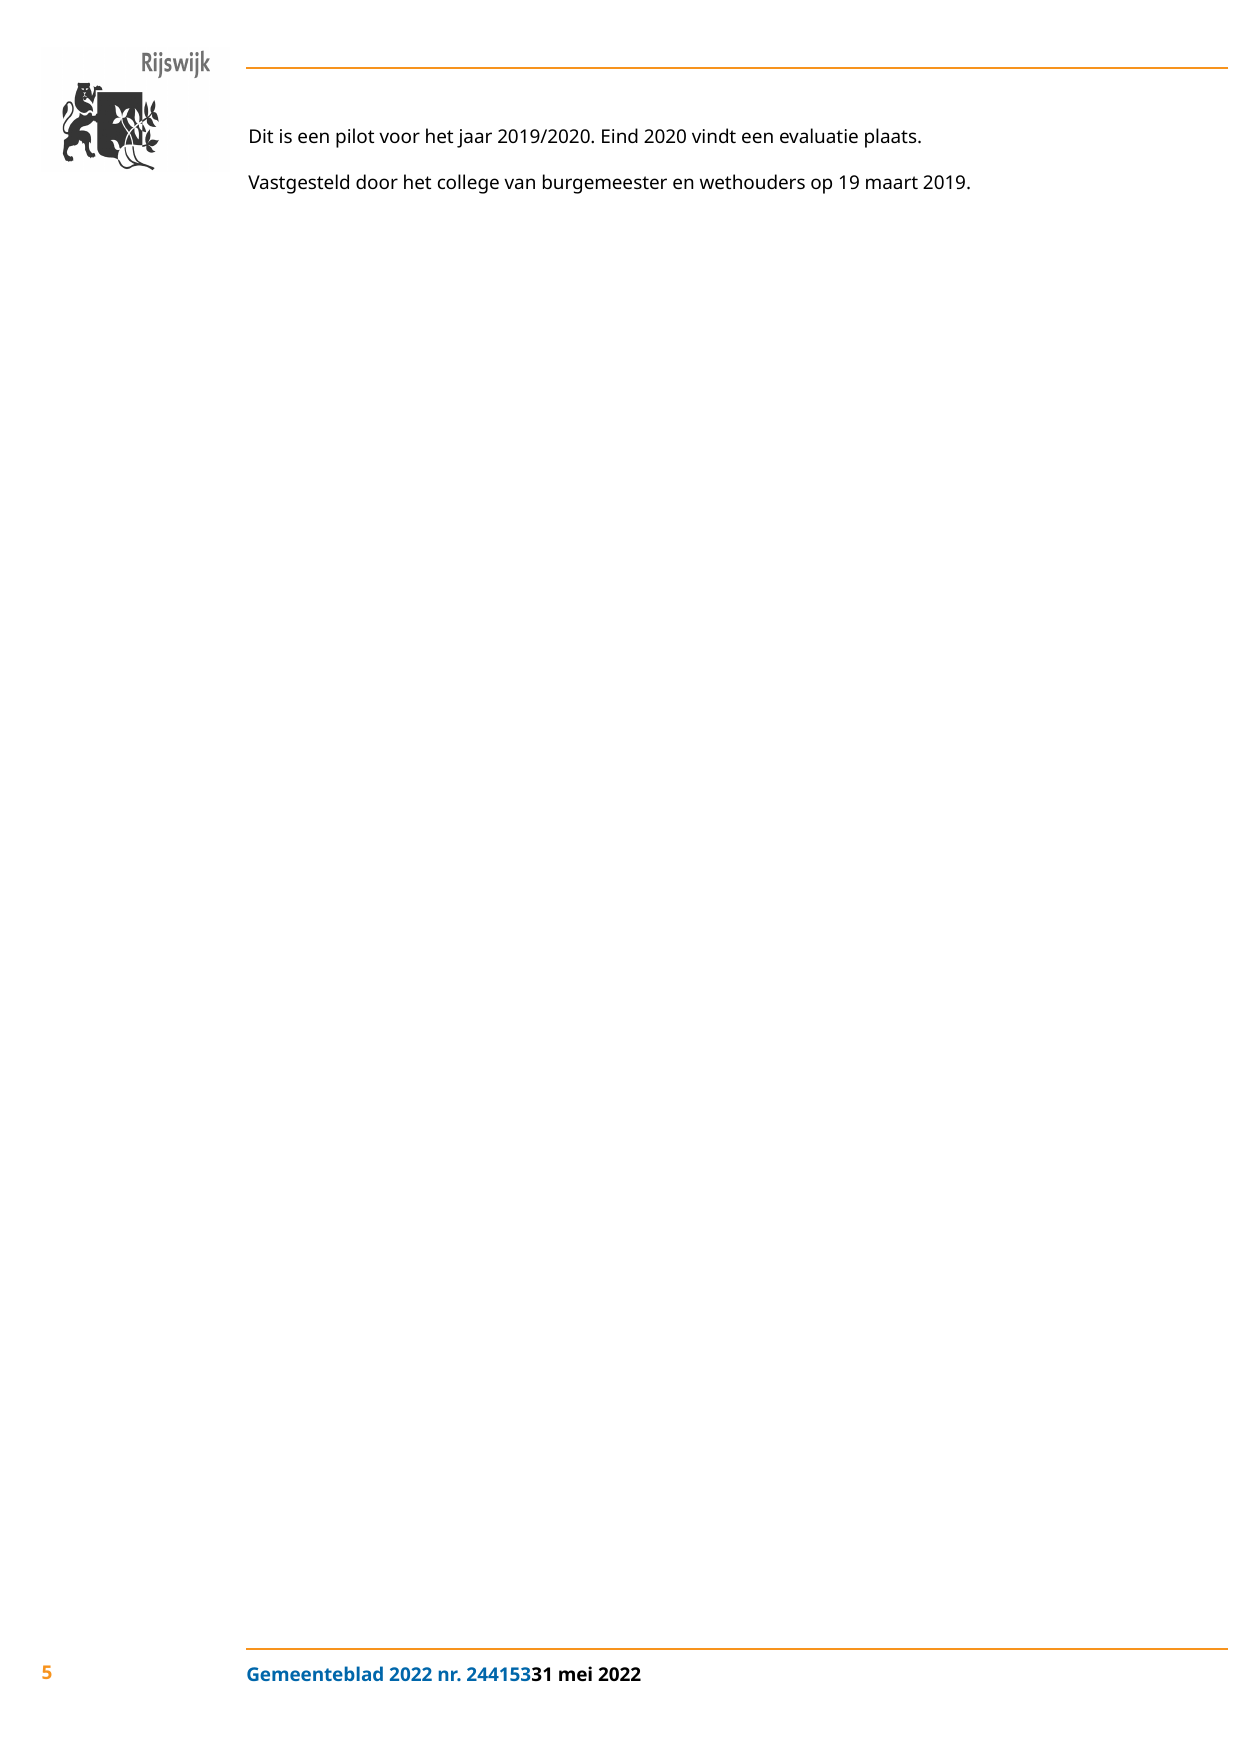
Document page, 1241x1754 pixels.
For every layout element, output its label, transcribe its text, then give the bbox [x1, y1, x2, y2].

text Dit is een pilot voor het jaar 2019/2020. Eind 2020 vindt een evaluatie plaats. [248, 123, 1152, 149]
text Vastgesteld door het college van burgemeester en wethouders op 19 maart 2019. [248, 169, 1152, 194]
picture [41, 47, 231, 172]
